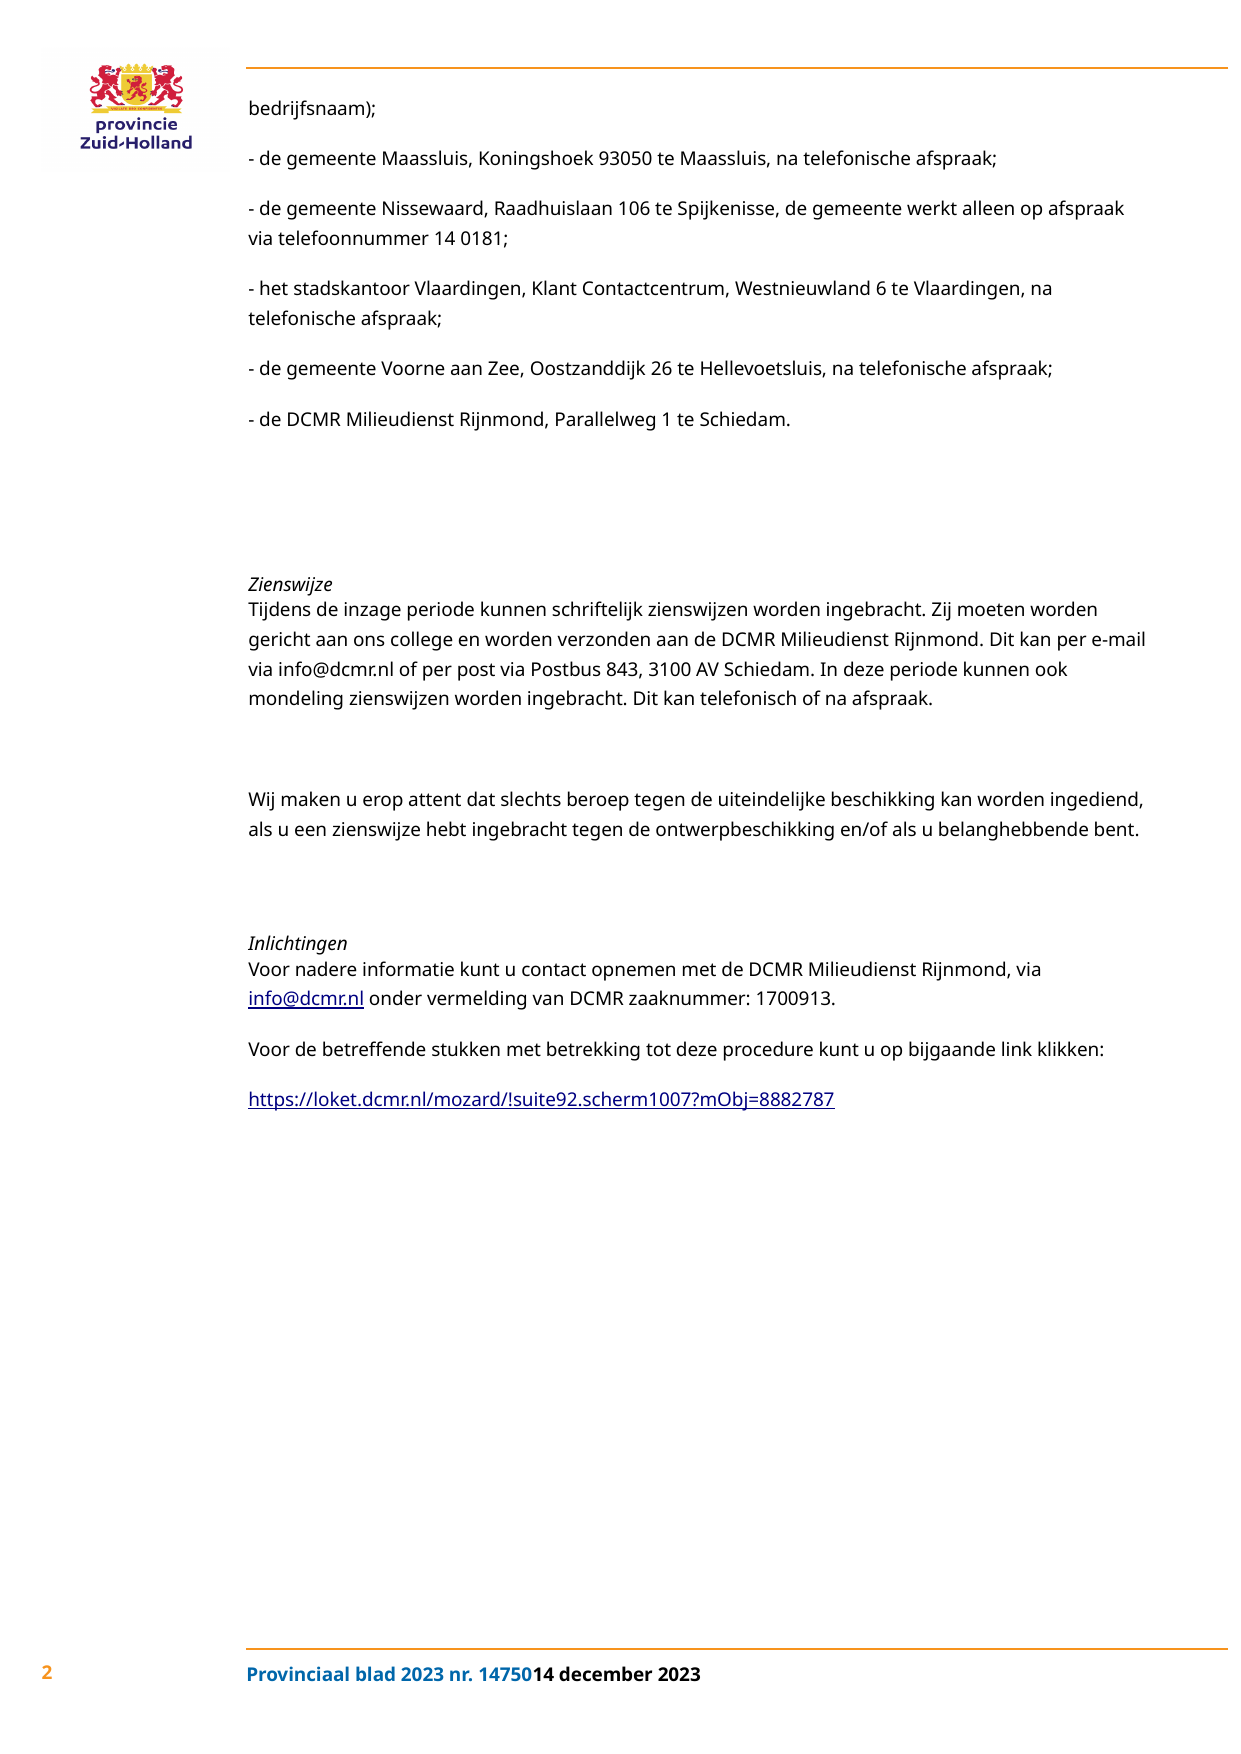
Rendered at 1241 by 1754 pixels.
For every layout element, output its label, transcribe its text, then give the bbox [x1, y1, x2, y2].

text - de gemeente Maassluis, Koningshoek 93050 te Maassluis, na telefonische afspraak; [248, 145, 1152, 171]
text Tijdens de inzage periode kunnen schriftelijk zienswijzen worden ingebracht. Zij moeten worden gericht aan ons college en worden verzonden aan de DCMR Milieudienst Rijnmond. Dit kan per e-mail via info@dcmr.nl of per post via Postbus 843, 3100 AV Schiedam. In deze periode kunnen ook mondeling zienswijzen worden ingebracht. Dit kan telefonisch of na afspraak. [248, 597, 1152, 711]
text Wij maken u erop attent dat slechts beroep tegen de uiteindelijke beschikking kan worden ingediend, als u een zienswijze hebt ingebracht tegen de ontwerpbeschikking en/of als u belanghebbende bent. [248, 786, 1152, 841]
text - het stadskantoor Vlaardingen, Klant Contactcentrum, Westnieuwland 6 te Vlaardingen, na telefonische afspraak; [248, 276, 1152, 331]
text Zienswijze [248, 571, 1152, 597]
text - de gemeente Voorne aan Zee, Oostzanddijk 26 te Hellevoetsluis, na telefonische afspraak; [248, 356, 1152, 381]
text Voor nadere informatie kunt u contact opnemen met de DCMR Milieudienst Rijnmond, via info@dcmr.nl onder vermelding van DCMR zaaknummer: 1700913. [248, 956, 1152, 1011]
text Inlichtingen [248, 930, 1152, 956]
text https://loket.dcmr.nl/mozard/!suite92.scherm1007?mObj=8882787 [248, 1086, 1152, 1112]
text - de gemeente Nissewaard, Raadhuislaan 106 te Spijkenisse, de gemeente werkt alleen op afspraak via telefoonnummer 14 0181; [248, 196, 1152, 251]
text Voor de betreffende stukken met betrekking tot deze procedure kunt u op bijgaande link klikken: [248, 1036, 1152, 1062]
picture [41, 47, 231, 172]
text bedrijfsnaam); [248, 95, 1152, 121]
text - de DCMR Milieudienst Rijnmond, Parallelweg 1 te Schiedam. [248, 406, 1152, 432]
